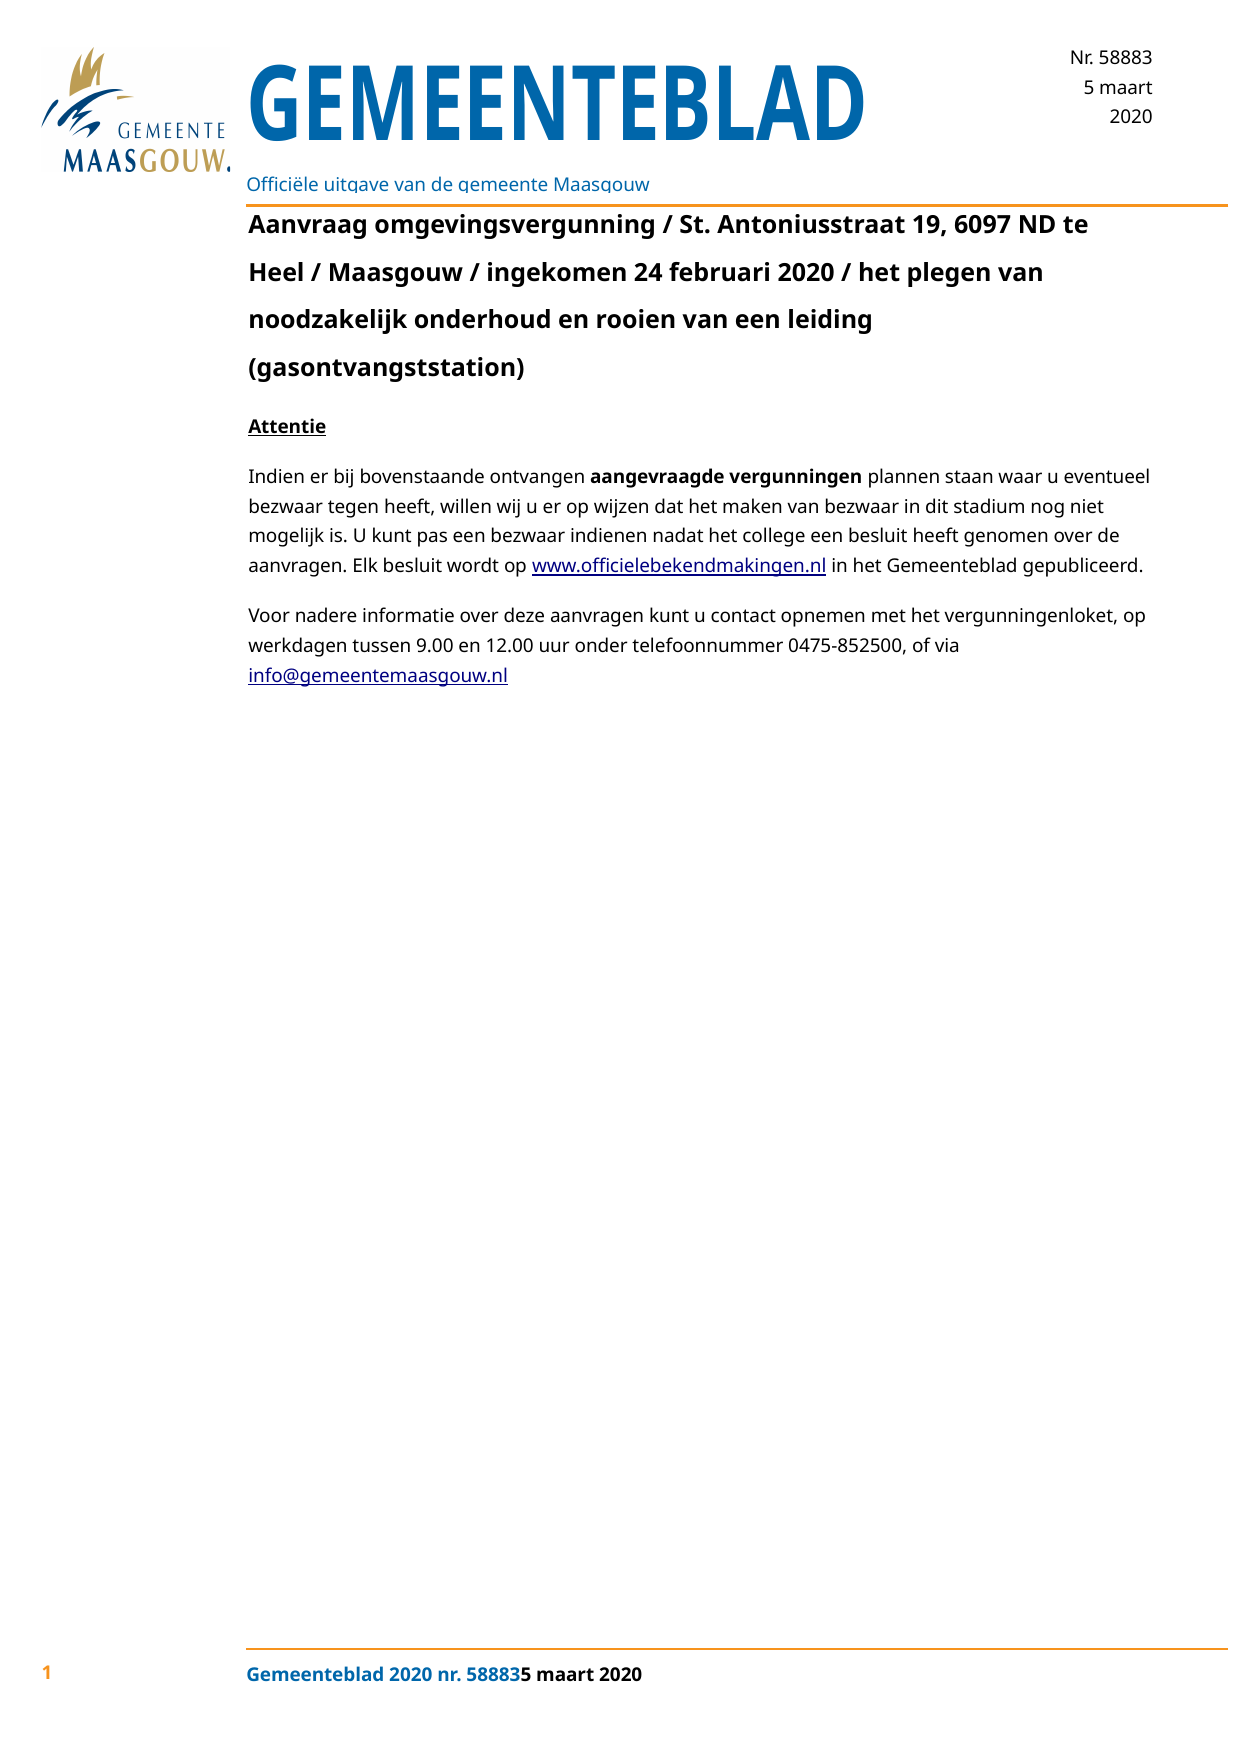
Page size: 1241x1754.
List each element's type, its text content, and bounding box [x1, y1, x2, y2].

text Aanvraag omgevingsvergunning / St. Antoniusstraat 19, 6097 ND te Heel / Maasgouw / ingekomen 24 februari 2020 / het plegen van noodzakelijk onderhoud en rooien van een leiding (gasontvangststation) [248, 207, 1152, 384]
picture [41, 47, 231, 172]
text Indien er bij bovenstaande ontvangen aangevraagde vergunningen plannen staan waar u eventueel bezwaar tegen heeft, willen wij u er op wijzen dat het maken van bezwaar in dit stadium nog niet mogelijk is. U kunt pas een bezwaar indienen nadat het college een besluit heeft genomen over de aanvragen. Elk besluit wordt op www.officielebekendmakingen.nl in het Gemeenteblad gepubliceerd. [248, 463, 1152, 578]
text Voor nadere informatie over deze aanvragen kunt u contact opnemen met het vergunningenloket, op werkdagen tussen 9.00 en 12.00 uur onder telefoonnummer 0475-852500, of via info@gemeentemaasgouw.nl [248, 603, 1152, 688]
text Attentie [248, 413, 1152, 439]
